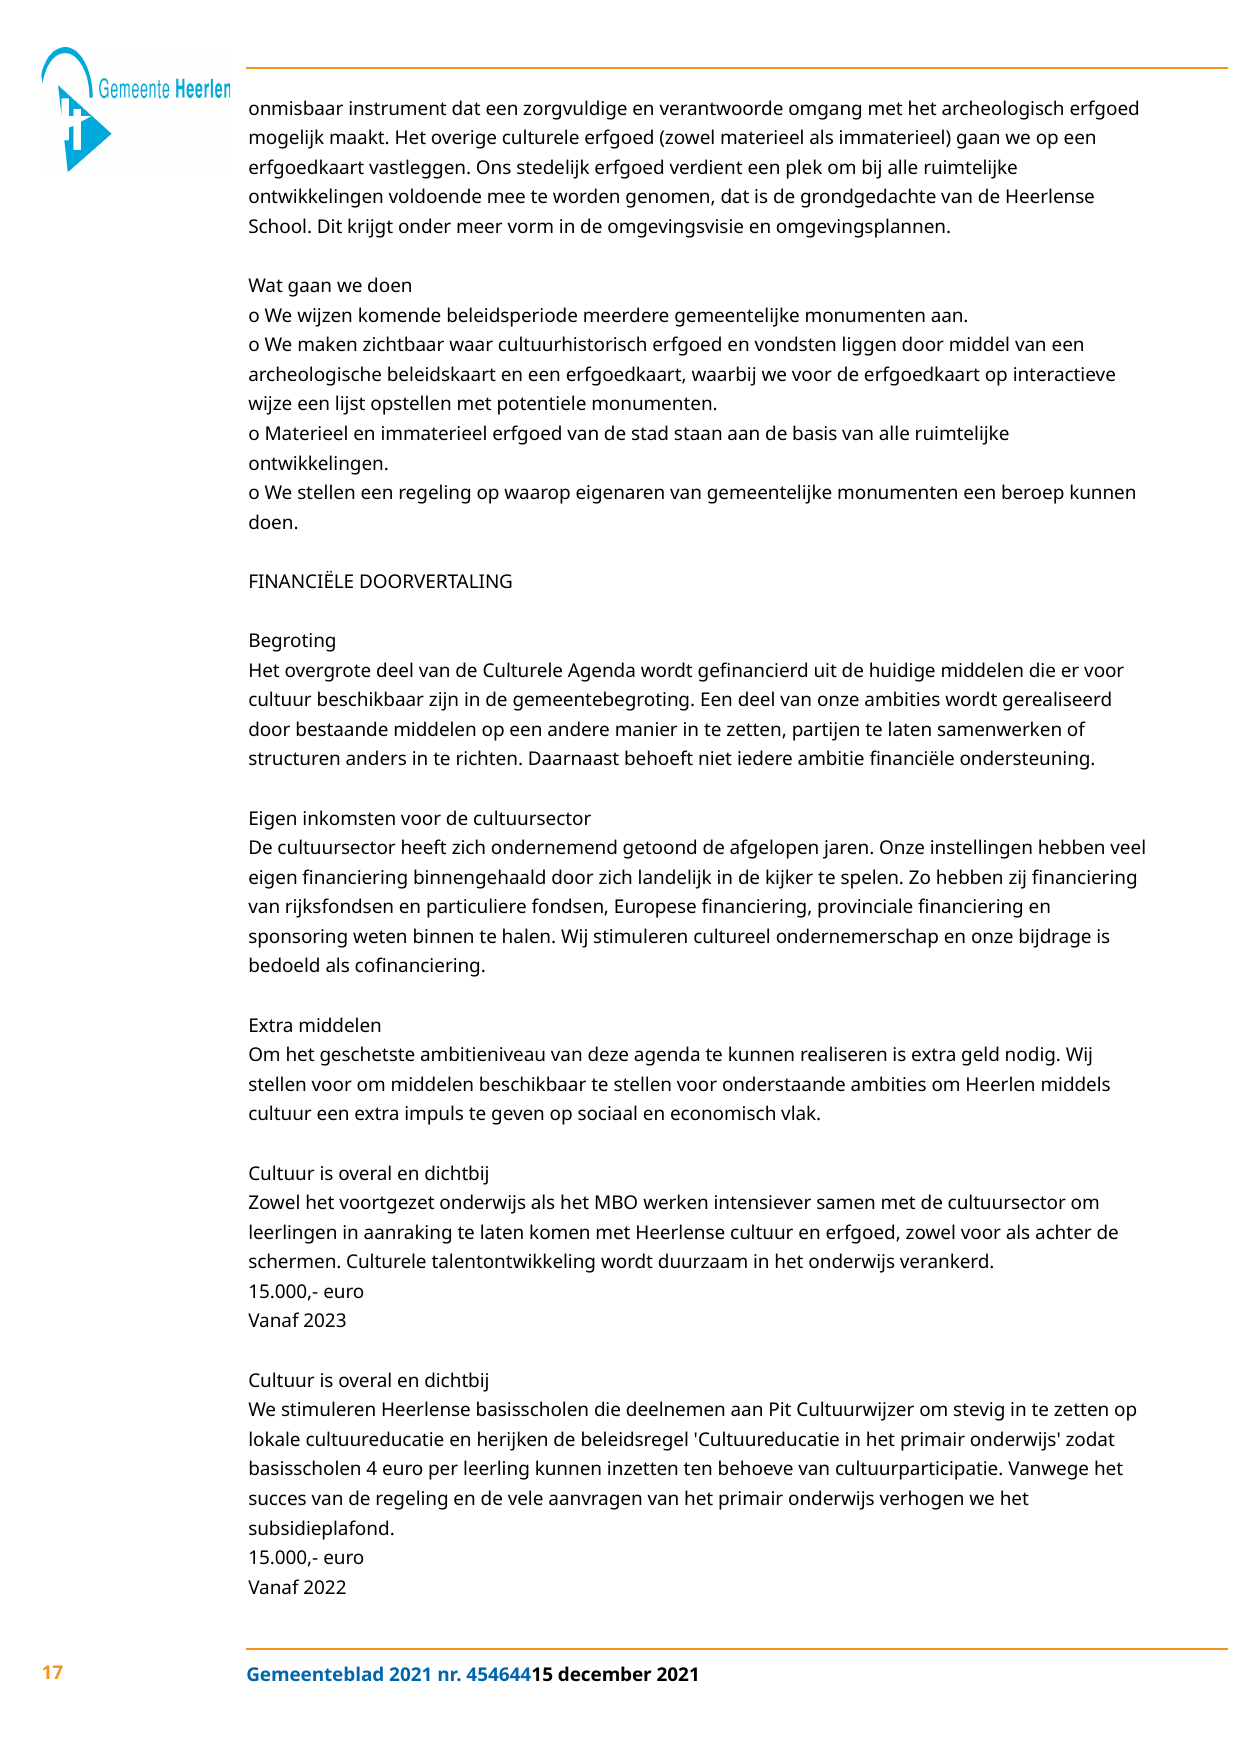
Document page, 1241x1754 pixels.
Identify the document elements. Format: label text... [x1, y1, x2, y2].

text Om het geschetste ambitieniveau van deze agenda te kunnen realiseren is extra geld nodig. Wij stellen voor om middelen beschikbaar te stellen voor onderstaande ambities om Heerlen middels cultuur een extra impuls te geven op sociaal en economisch vlak. [248, 1041, 1152, 1126]
text o We stellen een regeling op waarop eigenaren van gemeentelijke monumenten een beroep kunnen doen. [248, 479, 1152, 535]
text Het overgrote deel van de Culturele Agenda wordt gefinancierd uit de huidige middelen die er voor cultuur beschikbaar zijn in de gemeentebegroting. Een deel van onze ambities wordt gerealiseerd door bestaande middelen op een andere manier in te zetten, partijen te laten samenwerken of structuren anders in te richten. Daarnaast behoeft niet iedere ambitie financiële ondersteuning. [248, 657, 1152, 771]
text o Materieel en immaterieel erfgoed van de stad staan aan de basis van alle ruimtelijke ontwikkelingen. [248, 420, 1152, 476]
text Begroting [248, 627, 1152, 653]
text o We maken zichtbaar waar cultuurhistorisch erfgoed en vondsten liggen door middel van een archeologische beleidskaart en een erfgoedkaart, waarbij we voor de erfgoedkaart op interactieve wijze een lijst opstellen met potentiele monumenten. [248, 331, 1152, 416]
text Zowel het voortgezet onderwijs als het MBO werken intensiever samen met de cultuursector om leerlingen in aanraking te laten komen met Heerlense cultuur en erfgoed, zowel voor als achter de schermen. Culturele talentontwikkeling wordt duurzaam in het onderwijs verankerd. [248, 1189, 1152, 1274]
text De cultuursector heeft zich ondernemend getoond de afgelopen jaren. Onze instellingen hebben veel eigen financiering binnengehaald door zich landelijk in de kijker te spelen. Zo hebben zij financiering van rijksfondsen en particuliere fondsen, Europese financiering, provinciale financiering en sponsoring weten binnen te halen. Wij stimuleren cultureel ondernemerschap en onze bijdrage is bedoeld als cofinanciering. [248, 834, 1152, 978]
text We stimuleren Heerlense basisscholen die deelnemen aan Pit Cultuurwijzer om stevig in te zetten op lokale cultuureducatie en herijken de beleidsregel 'Cultuureducatie in het primair onderwijs' zodat basisscholen 4 euro per leerling kunnen inzetten ten behoeve van cultuurparticipatie. Vanwege het succes van de regeling en de vele aanvragen van het primair onderwijs verhogen we het subsidieplafond. [248, 1396, 1152, 1541]
text o We wijzen komende beleidsperiode meerdere gemeentelijke monumenten aan. [248, 302, 1152, 328]
text Wat gaan we doen [248, 272, 1152, 298]
picture [41, 47, 59, 70]
text Cultuur is overal en dichtbij [248, 1160, 1152, 1186]
text Cultuur is overal en dichtbij [248, 1367, 1152, 1393]
text Eigen inkomsten voor de cultuursector [248, 805, 1152, 831]
text 15.000,- euro [248, 1544, 1152, 1570]
text onmisbaar instrument dat een zorgvuldige en verantwoorde omgang met het archeologisch erfgoed mogelijk maakt. Het overige culturele erfgoed (zowel materieel als immaterieel) gaan we op een erfgoedkaart vastleggen. Ons stedelijk erfgoed verdient een plek om bij alle ruimtelijke ontwikkelingen voldoende mee te worden genomen, dat is de grondgedachte van de Heerlense School. Dit krijgt onder meer vorm in de omgevingsvisie en omgevingsplannen. [248, 95, 1152, 239]
text Vanaf 2023 [248, 1308, 1152, 1333]
text FINANCIËLE DOORVERTALING [248, 568, 1152, 594]
picture [41, 47, 231, 172]
text Extra middelen [248, 1012, 1152, 1038]
text Vanaf 2022 [248, 1574, 1152, 1600]
text 15.000,- euro [248, 1278, 1152, 1304]
